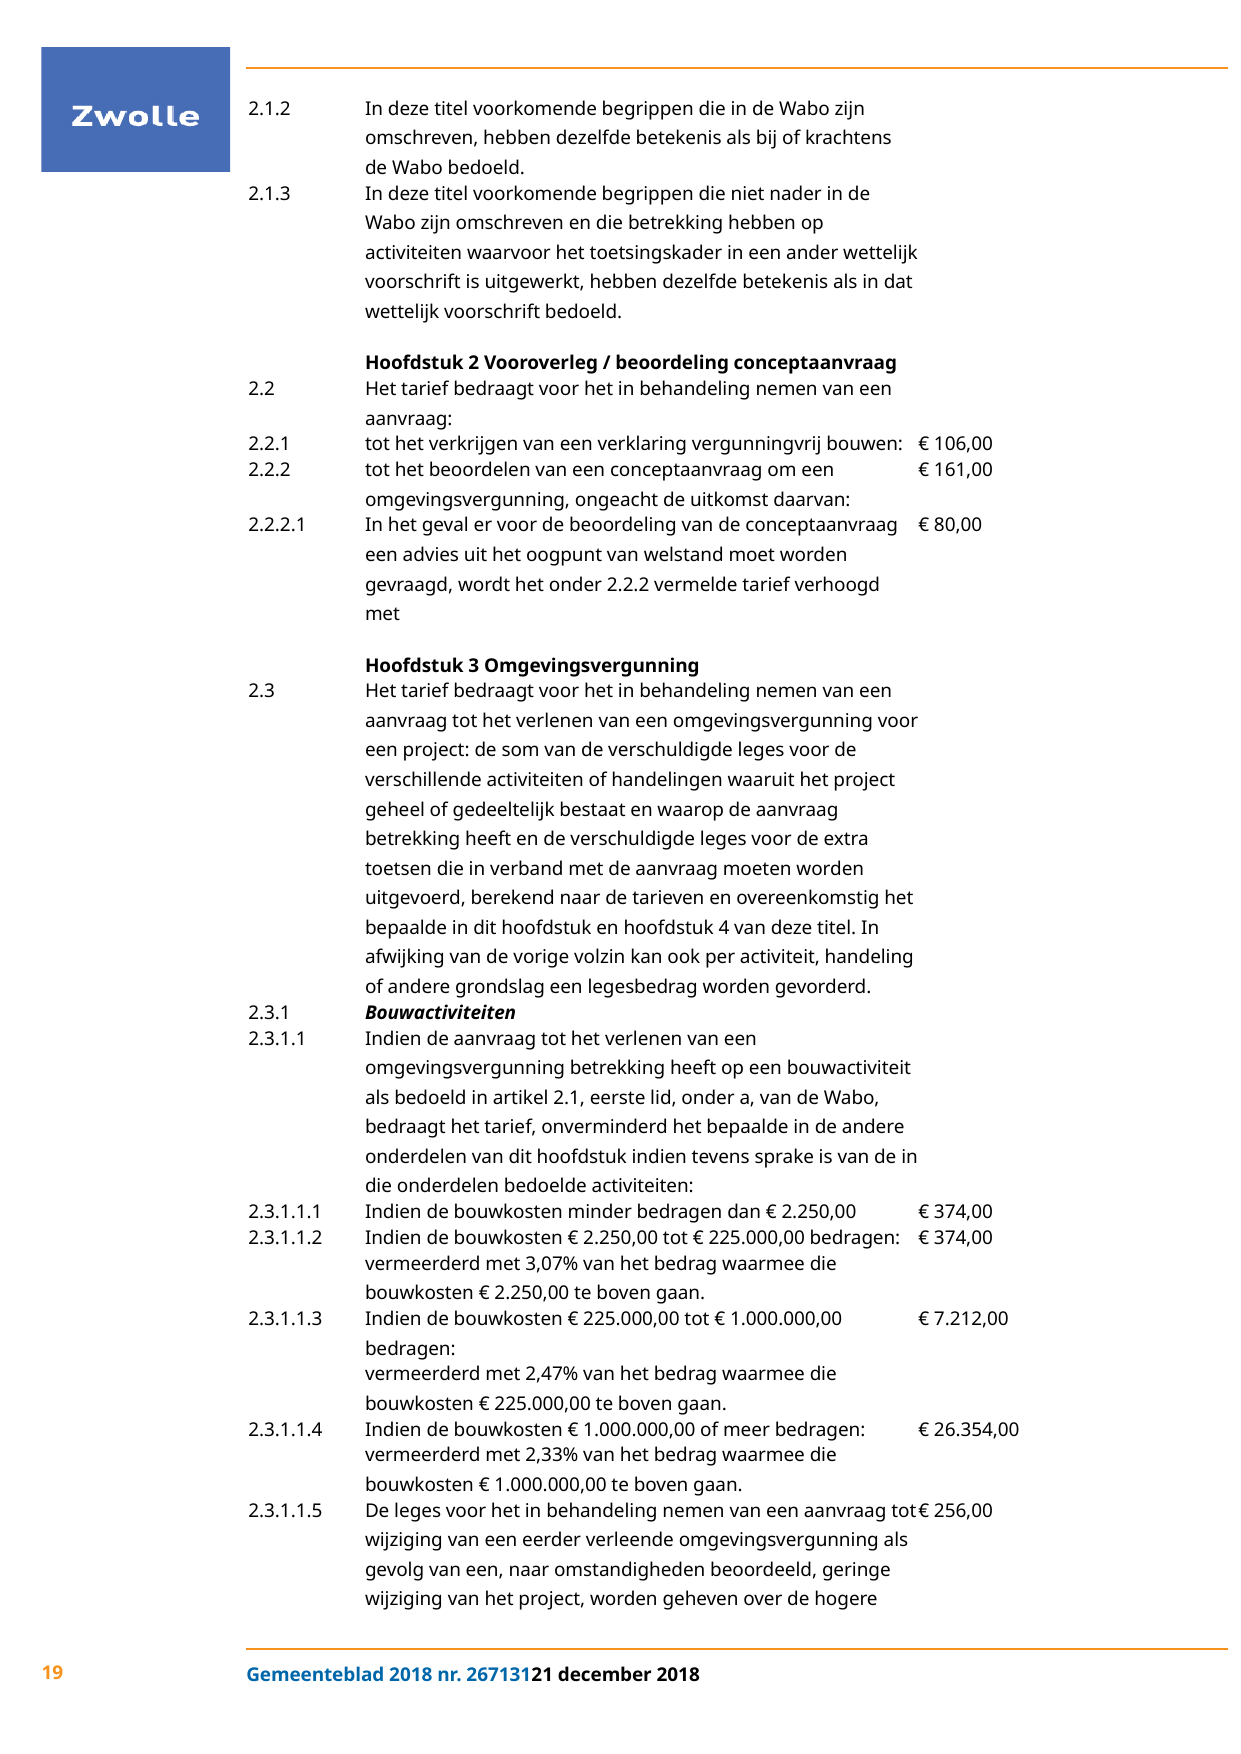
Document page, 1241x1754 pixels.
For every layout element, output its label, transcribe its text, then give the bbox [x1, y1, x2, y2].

table_cell [918, 1250, 1152, 1305]
table_cell [918, 1442, 1152, 1497]
table_cell 2.2.2.1 [248, 512, 365, 626]
table_cell [918, 350, 1152, 375]
table_cell Bouwactiviteiten [365, 999, 918, 1025]
table_cell € 26.354,00 [918, 1416, 1152, 1442]
table_cell In deze titel voorkomende begrippen die niet nader in de Wabo zijn omschreven en die betrekking hebben op activiteiten waarvoor het toetsingskader in een ander wettelijk voorschrift is uitgewerkt, hebben dezelfde betekenis als in dat wettelijk voorschrift bedoeld. [365, 180, 918, 324]
table_cell 2.2.2 [248, 456, 365, 512]
table_cell € 80,00 [918, 512, 1152, 626]
table_cell Indien de bouwkosten € 2.250,00 tot € 225.000,00 bedragen: [365, 1224, 918, 1250]
table_cell tot het beoordelen van een conceptaanvraag om een omgevingsvergunning, ongeacht de uitkomst daarvan: [365, 456, 918, 512]
table_cell 2.3.1.1.1 [248, 1199, 365, 1224]
table_cell Hoofdstuk 2 Vooroverleg / beoordeling conceptaanvraag [365, 350, 918, 375]
table_cell [365, 626, 918, 652]
table_cell [918, 95, 1152, 180]
table_cell Het tarief bedraagt voor het in behandeling nemen van een aanvraag: [365, 375, 918, 431]
table_cell [365, 324, 918, 349]
table_cell [918, 1361, 1152, 1416]
table_cell vermeerderd met 2,33% van het bedrag waarmee die bouwkosten € 1.000.000,00 te boven gaan. [365, 1442, 918, 1497]
table_cell 2.2 [248, 375, 365, 431]
table_cell 2.3.1.1 [248, 1025, 365, 1198]
table_cell € 106,00 [918, 431, 1152, 456]
table_cell vermeerderd met 2,47% van het bedrag waarmee die bouwkosten € 225.000,00 te boven gaan. [365, 1361, 918, 1416]
table_cell [918, 999, 1152, 1025]
table_cell Indien de bouwkosten minder bedragen dan € 2.250,00 [365, 1199, 918, 1224]
table_cell In het geval er voor de beoordeling van de conceptaanvraag een advies uit het oogpunt van welstand moet worden gevraagd, wordt het onder 2.2.2 vermelde tarief verhoogd met [365, 512, 918, 626]
table_cell 2.1.3 [248, 180, 365, 324]
table_cell 2.3.1.1.5 [248, 1497, 365, 1611]
table_cell [918, 1025, 1152, 1198]
table_cell [248, 1250, 365, 1305]
table_cell [918, 324, 1152, 349]
table_cell Indien de bouwkosten € 1.000.000,00 of meer bedragen: [365, 1416, 918, 1442]
table_cell 2.1.2 [248, 95, 365, 180]
table_cell tot het verkrijgen van een verklaring vergunningvrij bouwen: [365, 431, 918, 456]
table_cell Hoofdstuk 3 Omgevingsvergunning [365, 652, 918, 677]
table_cell € 374,00 [918, 1199, 1152, 1224]
table_cell 2.3.1 [248, 999, 365, 1025]
table_cell € 161,00 [918, 456, 1152, 512]
table_cell [248, 350, 365, 375]
table_cell 2.3.1.1.4 [248, 1416, 365, 1442]
table_cell vermeerderd met 3,07% van het bedrag waarmee die bouwkosten € 2.250,00 te boven gaan. [365, 1250, 918, 1305]
table_cell 2.3.1.1.3 [248, 1305, 365, 1361]
table_cell 2.3.1.1.2 [248, 1224, 365, 1250]
table_cell De leges voor het in behandeling nemen van een aanvraag tot wijziging van een eerder verleende omgevingsvergunning als gevolg van een, naar omstandigheden beoordeeld, geringe wijziging van het project, worden geheven over de hogere [365, 1497, 918, 1611]
table_cell € 256,00 [918, 1497, 1152, 1611]
table_cell [248, 626, 365, 652]
table_cell € 374,00 [918, 1224, 1152, 1250]
table_cell € 7.212,00 [918, 1305, 1152, 1361]
table_cell [918, 678, 1152, 999]
table_cell [918, 180, 1152, 324]
table_cell [248, 1361, 365, 1416]
picture [41, 47, 231, 172]
table_cell Indien de bouwkosten € 225.000,00 tot € 1.000.000,00 bedragen: [365, 1305, 918, 1361]
table_cell [918, 652, 1152, 677]
table_cell Indien de aanvraag tot het verlenen van een omgevingsvergunning betrekking heeft op een bouwactiviteit als bedoeld in artikel 2.1, eerste lid, onder a, van de Wabo, bedraagt het tarief, onverminderd het bepaalde in de andere onderdelen van dit hoofdstuk indien tevens sprake is van de in die onderdelen bedoelde activiteiten: [365, 1025, 918, 1198]
table_cell Het tarief bedraagt voor het in behandeling nemen van een aanvraag tot het verlenen van een omgevingsvergunning voor een project: de som van de verschuldigde leges voor de verschillende activiteiten of handelingen waaruit het project geheel of gedeeltelijk bestaat en waarop de aanvraag betrekking heeft en de verschuldigde leges voor de extra toetsen die in verband met de aanvraag moeten worden uitgevoerd, berekend naar de tarieven en overeenkomstig het bepaalde in dit hoofdstuk en hoofdstuk 4 van deze titel. In afwijking van de vorige volzin kan ook per activiteit, handeling of andere grondslag een legesbedrag worden gevorderd. [365, 678, 918, 999]
table_cell [248, 324, 365, 349]
table_cell In deze titel voorkomende begrippen die in de Wabo zijn omschreven, hebben dezelfde betekenis als bij of krachtens de Wabo bedoeld. [365, 95, 918, 180]
table_cell [248, 652, 365, 677]
table_cell 2.3 [248, 678, 365, 999]
table_cell [248, 1442, 365, 1497]
table_cell 2.2.1 [248, 431, 365, 456]
table_cell [918, 626, 1152, 652]
table_cell [918, 375, 1152, 431]
